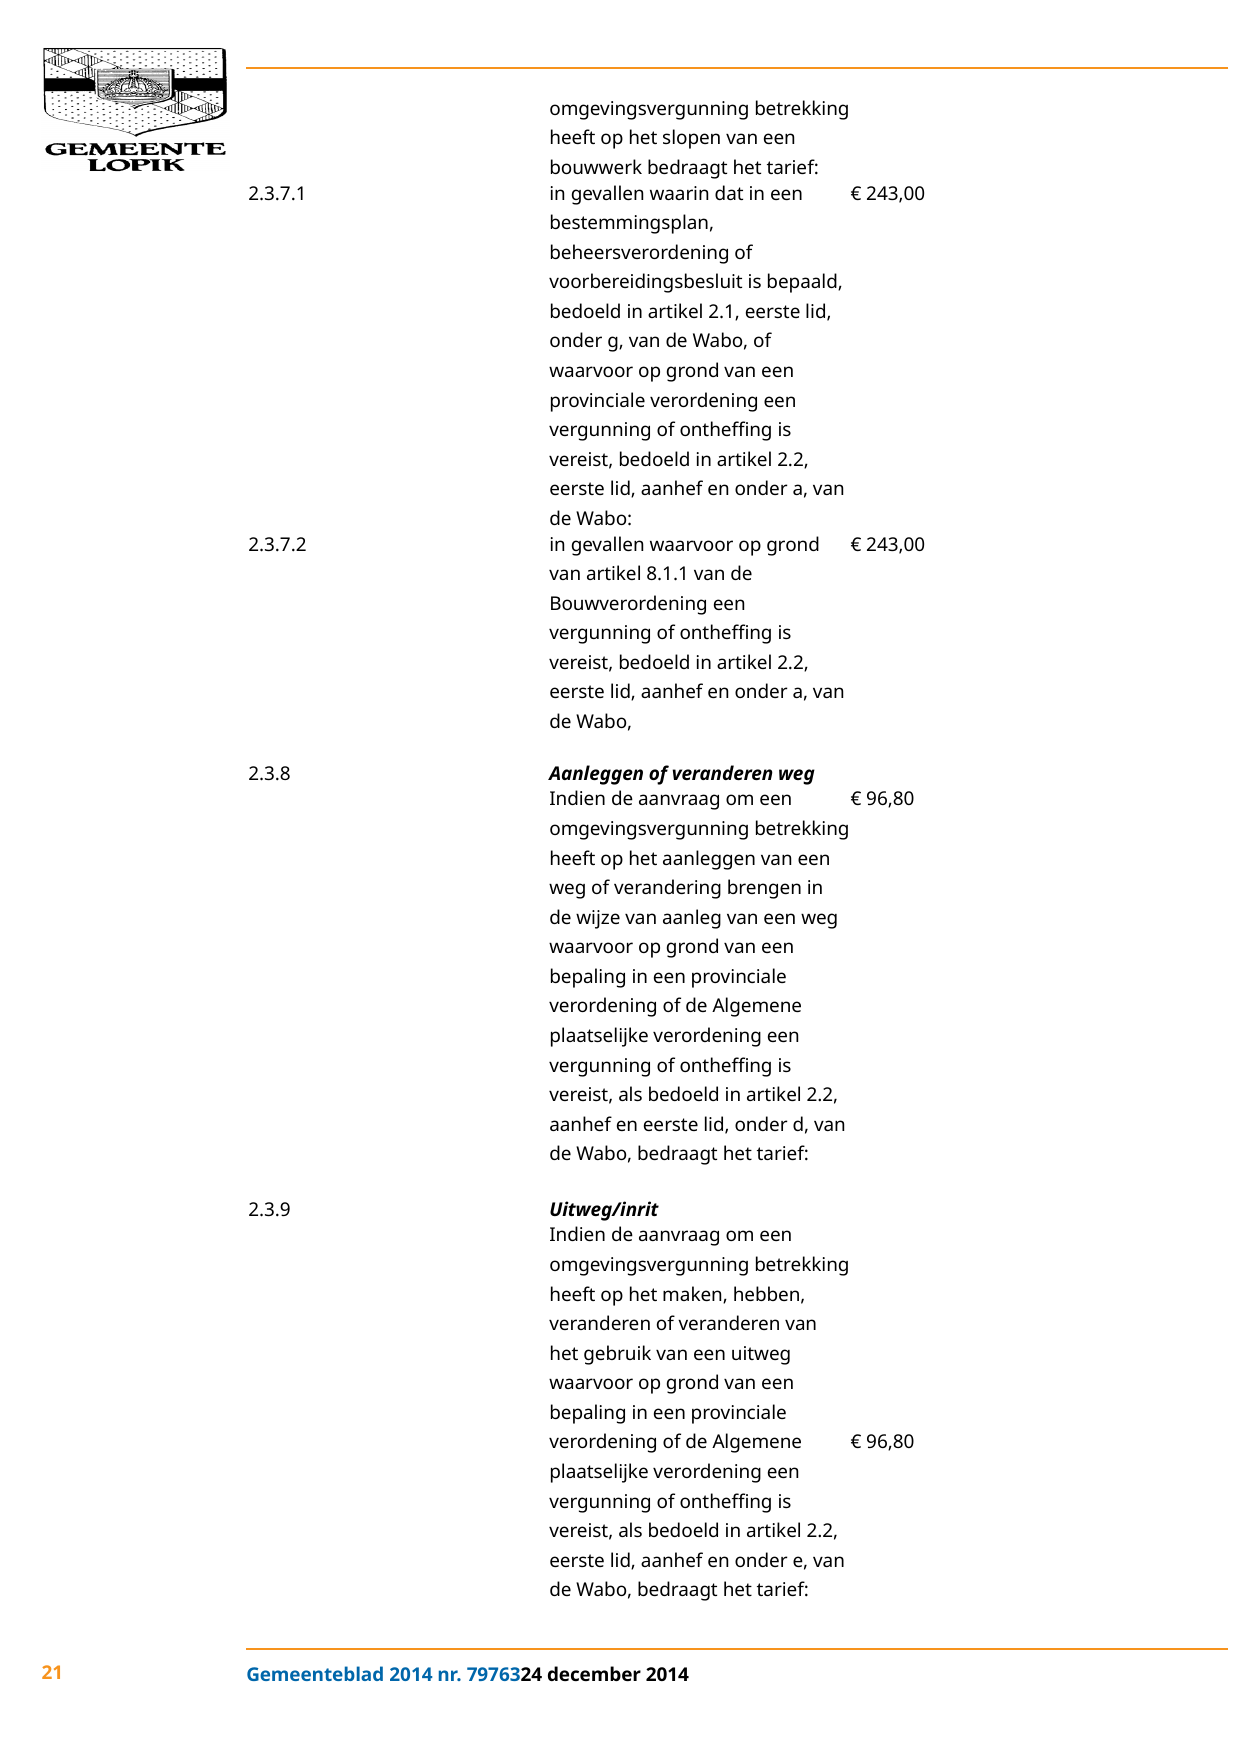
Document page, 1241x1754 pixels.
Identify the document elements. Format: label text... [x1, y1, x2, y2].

table_cell [248, 95, 549, 180]
table_cell Uitweg/inrit [549, 1196, 850, 1222]
table_cell [850, 760, 1152, 786]
picture [41, 47, 231, 172]
table_cell [248, 786, 549, 1196]
table_cell € 243,00 [850, 180, 1152, 531]
table_cell [850, 734, 1152, 760]
table_cell [248, 1222, 549, 1602]
table_cell [850, 95, 1152, 180]
table_cell [248, 734, 549, 760]
table_cell 2.3.8 [248, 760, 549, 786]
table_cell [549, 734, 850, 760]
table_cell € 96,80 [850, 786, 1152, 1196]
table_cell [850, 1196, 1152, 1222]
table_cell 2.3.7.1 [248, 180, 549, 531]
table_cell Indien de aanvraag om een omgevingsvergunning betrekking heeft op het aanleggen van een weg of verandering brengen in de wijze van aanleg van een weg waarvoor op grond van een bepaling in een provinciale verordening of de Algemene plaatselijke verordening een vergunning of ontheffing is vereist, als bedoeld in artikel 2.2, aanhef en eerste lid, onder d, van de Wabo, bedraagt het tarief: [549, 786, 850, 1196]
table_cell 2.3.9 [248, 1196, 549, 1222]
table_cell Indien de aanvraag om een omgevingsvergunning betrekking heeft op het maken, hebben, veranderen of veranderen van het gebruik van een uitweg waarvoor op grond van een bepaling in een provinciale verordening of de Algemene plaatselijke verordening een vergunning of ontheffing is vereist, als bedoeld in artikel 2.2, eerste lid, aanhef en onder e, van de Wabo, bedraagt het tarief: [549, 1222, 850, 1602]
table_cell in gevallen waarvoor op grond van artikel 8.1.1 van de Bouwverordening een vergunning of ontheffing is vereist, bedoeld in artikel 2.2, eerste lid, aanhef en onder a, van de Wabo, [549, 531, 850, 734]
table_cell € 96,80 [850, 1222, 1152, 1602]
table_cell Aanleggen of veranderen weg [549, 760, 850, 786]
table_cell omgevingsvergunning betrekking heeft op het slopen van een bouwwerk bedraagt het tarief: [549, 95, 850, 180]
table_cell in gevallen waarin dat in een bestemmingsplan, beheersverordening of voorbereidingsbesluit is bepaald, bedoeld in artikel 2.1, eerste lid, onder g, van de Wabo, of waarvoor op grond van een provinciale verordening een vergunning of ontheffing is vereist, bedoeld in artikel 2.2, eerste lid, aanhef en onder a, van de Wabo: [549, 180, 850, 531]
table_cell 2.3.7.2 [248, 531, 549, 734]
table_cell € 243,00 [850, 531, 1152, 734]
